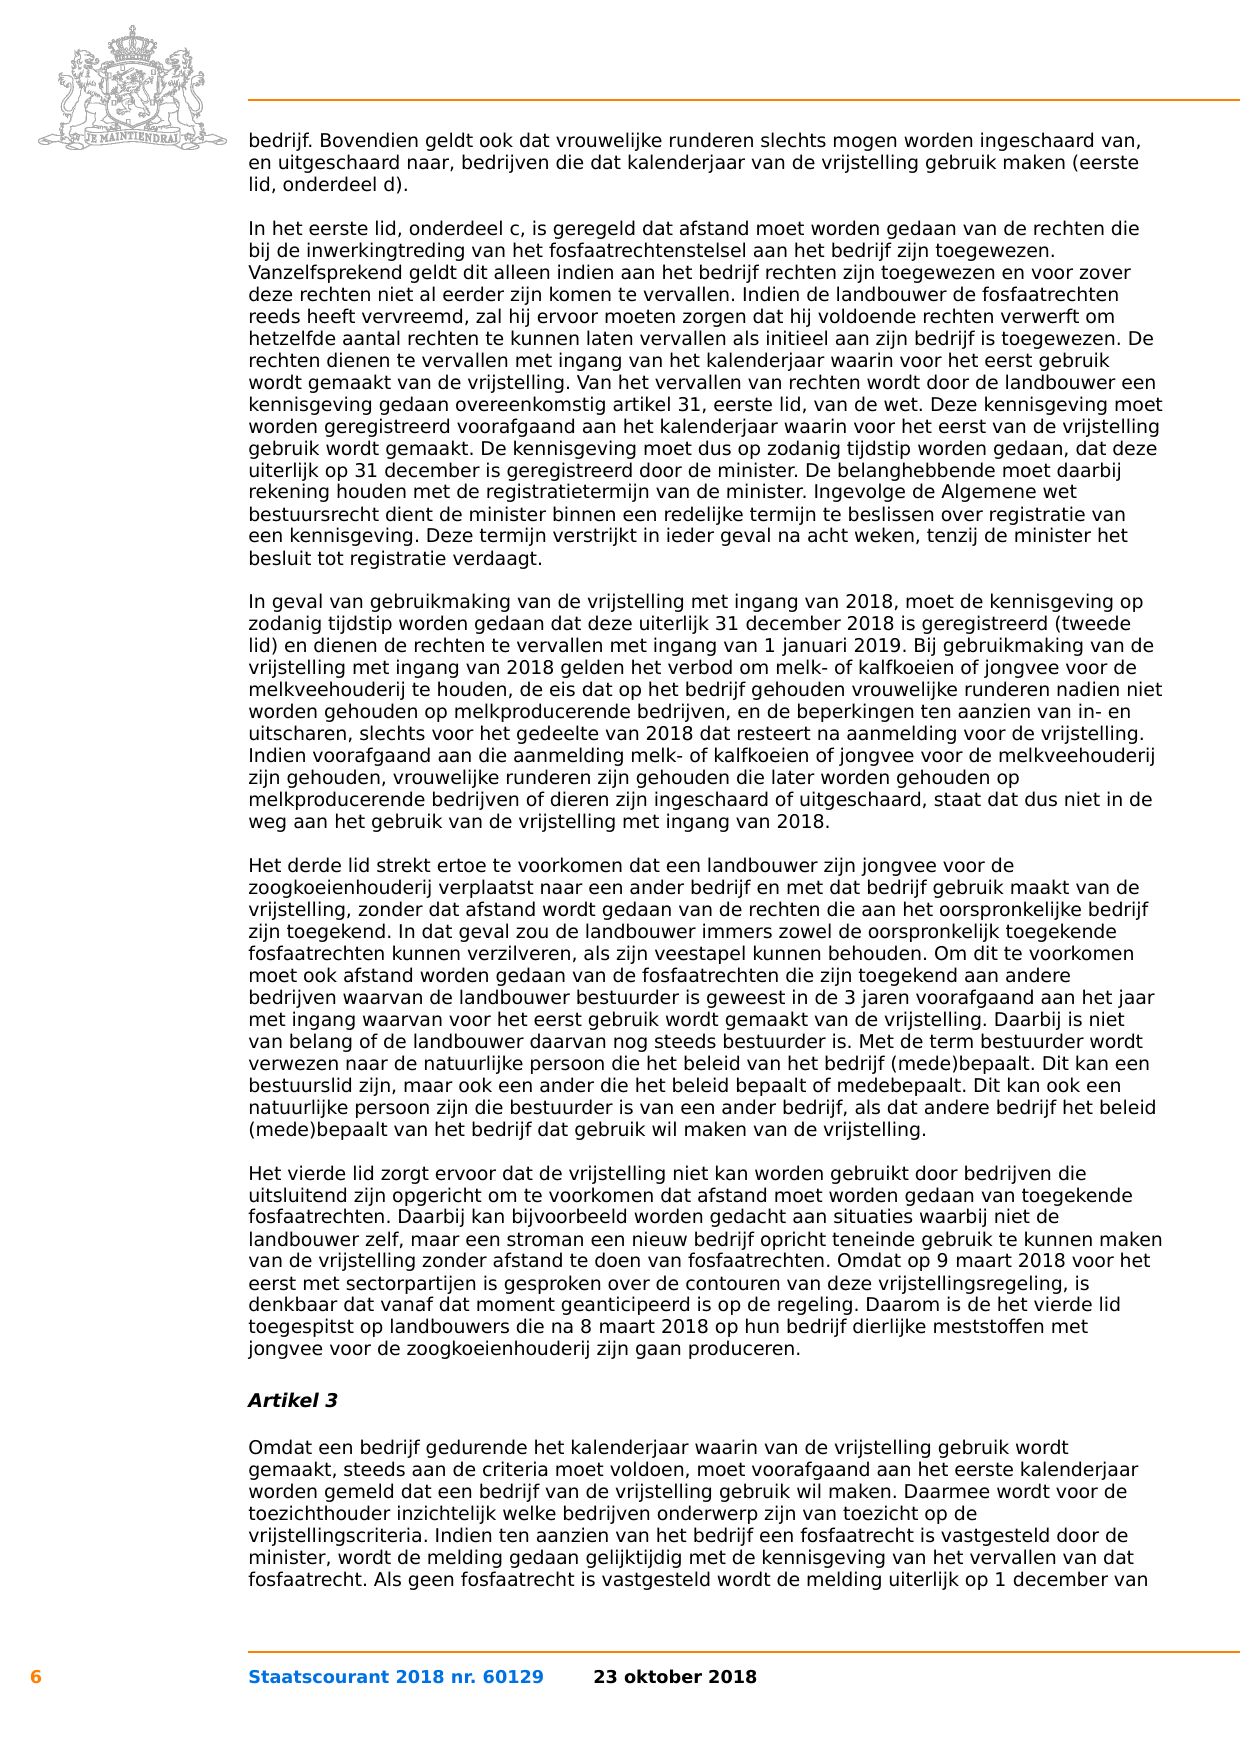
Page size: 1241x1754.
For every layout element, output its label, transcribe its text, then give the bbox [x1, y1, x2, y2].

text In het eerste lid, onderdeel c, is geregeld dat afstand moet worden gedaan van de rechten die bij de inwerkingtreding van het fosfaatrechtenstelsel aan het bedrijf zijn toegewezen. Vanzelfsprekend geldt dit alleen indien aan het bedrijf rechten zijn toegewezen en voor zover deze rechten niet al eerder zijn komen te vervallen. Indien de landbouwer de fosfaatrechten reeds heeft vervreemd, zal hij ervoor moeten zorgen dat hij voldoende rechten verwerft om hetzelfde aantal rechten te kunnen laten vervallen als initieel aan zijn bedrijf is toegewezen. De rechten dienen te vervallen met ingang van het kalenderjaar waarin voor het eerst gebruik wordt gemaakt van de vrijstelling. Van het vervallen van rechten wordt door de landbouwer een kennisgeving gedaan overeenkomstig artikel 31, eerste lid, van de wet. Deze kennisgeving moet worden geregistreerd voorafgaand aan het kalenderjaar waarin voor het eerst van de vrijstelling gebruik wordt gemaakt. De kennisgeving moet dus op zodanig tijdstip worden gedaan, dat deze uiterlijk op 31 december is geregistreerd door de minister. De belanghebbende moet daarbij rekening houden met de registratietermijn van de minister. Ingevolge de Algemene wet bestuursrecht dient de minister binnen een redelijke termijn te beslissen over registratie van een kennisgeving. Deze termijn verstrijkt in ieder geval na acht weken, tenzij de minister het besluit tot registratie verdaagt. [248, 218, 1163, 569]
picture [38, 25, 227, 150]
text bedrijf. Bovendien geldt ook dat vrouwelijke runderen slechts mogen worden ingeschaard van, en uitgeschaard naar, bedrijven die dat kalenderjaar van de vrijstelling gebruik maken (eerste lid, onderdeel d). [248, 130, 1163, 196]
subtitle Artikel 3 [248, 1390, 1163, 1412]
text In geval van gebruikmaking van de vrijstelling met ingang van 2018, moet de kennisgeving op zodanig tijdstip worden gedaan dat deze uiterlijk 31 december 2018 is geregistreerd (tweede lid) en dienen de rechten te vervallen met ingang van 1 januari 2019. Bij gebruikmaking van de vrijstelling met ingang van 2018 gelden het verbod om melk- of kalfkoeien of jongvee voor de melkveehouderij te houden, de eis dat op het bedrijf gehouden vrouwelijke runderen nadien niet worden gehouden op melkproducerende bedrijven, en de beperkingen ten aanzien van in- en uitscharen, slechts voor het gedeelte van 2018 dat resteert na aanmelding voor de vrijstelling. Indien voorafgaand aan die aanmelding melk- of kalfkoeien of jongvee voor de melkveehouderij zijn gehouden, vrouwelijke runderen zijn gehouden die later worden gehouden op melkproducerende bedrijven of dieren zijn ingeschaard of uitgeschaard, staat dat dus niet in de weg aan het gebruik van de vrijstelling met ingang van 2018. [248, 591, 1163, 833]
text Het derde lid strekt ertoe te voorkomen dat een landbouwer zijn jongvee voor de zoogkoeienhouderij verplaatst naar een ander bedrijf en met dat bedrijf gebruik maakt van de vrijstelling, zonder dat afstand wordt gedaan van de rechten die aan het oorspronkelijke bedrijf zijn toegekend. In dat geval zou de landbouwer immers zowel de oorspronkelijk toegekende fosfaatrechten kunnen verzilveren, als zijn veestapel kunnen behouden. Om dit te voorkomen moet ook afstand worden gedaan van de fosfaatrechten die zijn toegekend aan andere bedrijven waarvan de landbouwer bestuurder is geweest in de 3 jaren voorafgaand aan het jaar met ingang waarvan voor het eerst gebruik wordt gemaakt van de vrijstelling. Daarbij is niet van belang of de landbouwer daarvan nog steeds bestuurder is. Met de term bestuurder wordt verwezen naar de natuurlijke persoon die het beleid van het bedrijf (mede)bepaalt. Dit kan een bestuurslid zijn, maar ook een ander die het beleid bepaalt of medebepaalt. Dit kan ook een natuurlijke persoon zijn die bestuurder is van een ander bedrijf, als dat andere bedrijf het beleid (mede)bepaalt van het bedrijf dat gebruik wil maken van de vrijstelling. [248, 855, 1163, 1141]
text Het vierde lid zorgt ervoor dat de vrijstelling niet kan worden gebruikt door bedrijven die uitsluitend zijn opgericht om te voorkomen dat afstand moet worden gedaan van toegekende fosfaatrechten. Daarbij kan bijvoorbeeld worden gedacht aan situaties waarbij niet de landbouwer zelf, maar een stroman een nieuw bedrijf opricht teneinde gebruik te kunnen maken van de vrijstelling zonder afstand te doen van fosfaatrechten. Omdat op 9 maart 2018 voor het eerst met sectorpartijen is gesproken over de contouren van deze vrijstellingsregeling, is denkbaar dat vanaf dat moment geanticipeerd is op de regeling. Daarom is de het vierde lid toegespitst op landbouwers die na 8 maart 2018 op hun bedrijf dierlijke meststoffen met jongvee voor de zoogkoeienhouderij zijn gaan produceren. [248, 1162, 1163, 1360]
text Omdat een bedrijf gedurende het kalenderjaar waarin van de vrijstelling gebruik wordt gemaakt, steeds aan de criteria moet voldoen, moet voorafgaand aan het eerste kalenderjaar worden gemeld dat een bedrijf van de vrijstelling gebruik wil maken. Daarmee wordt voor de toezichthouder inzichtelijk welke bedrijven onderwerp zijn van toezicht op de vrijstellingscriteria. Indien ten aanzien van het bedrijf een fosfaatrecht is vastgesteld door de minister, wordt de melding gedaan gelijktijdig met de kennisgeving van het vervallen van dat fosfaatrecht. Als geen fosfaatrecht is vastgesteld wordt de melding uiterlijk op 1 december van [248, 1437, 1163, 1591]
